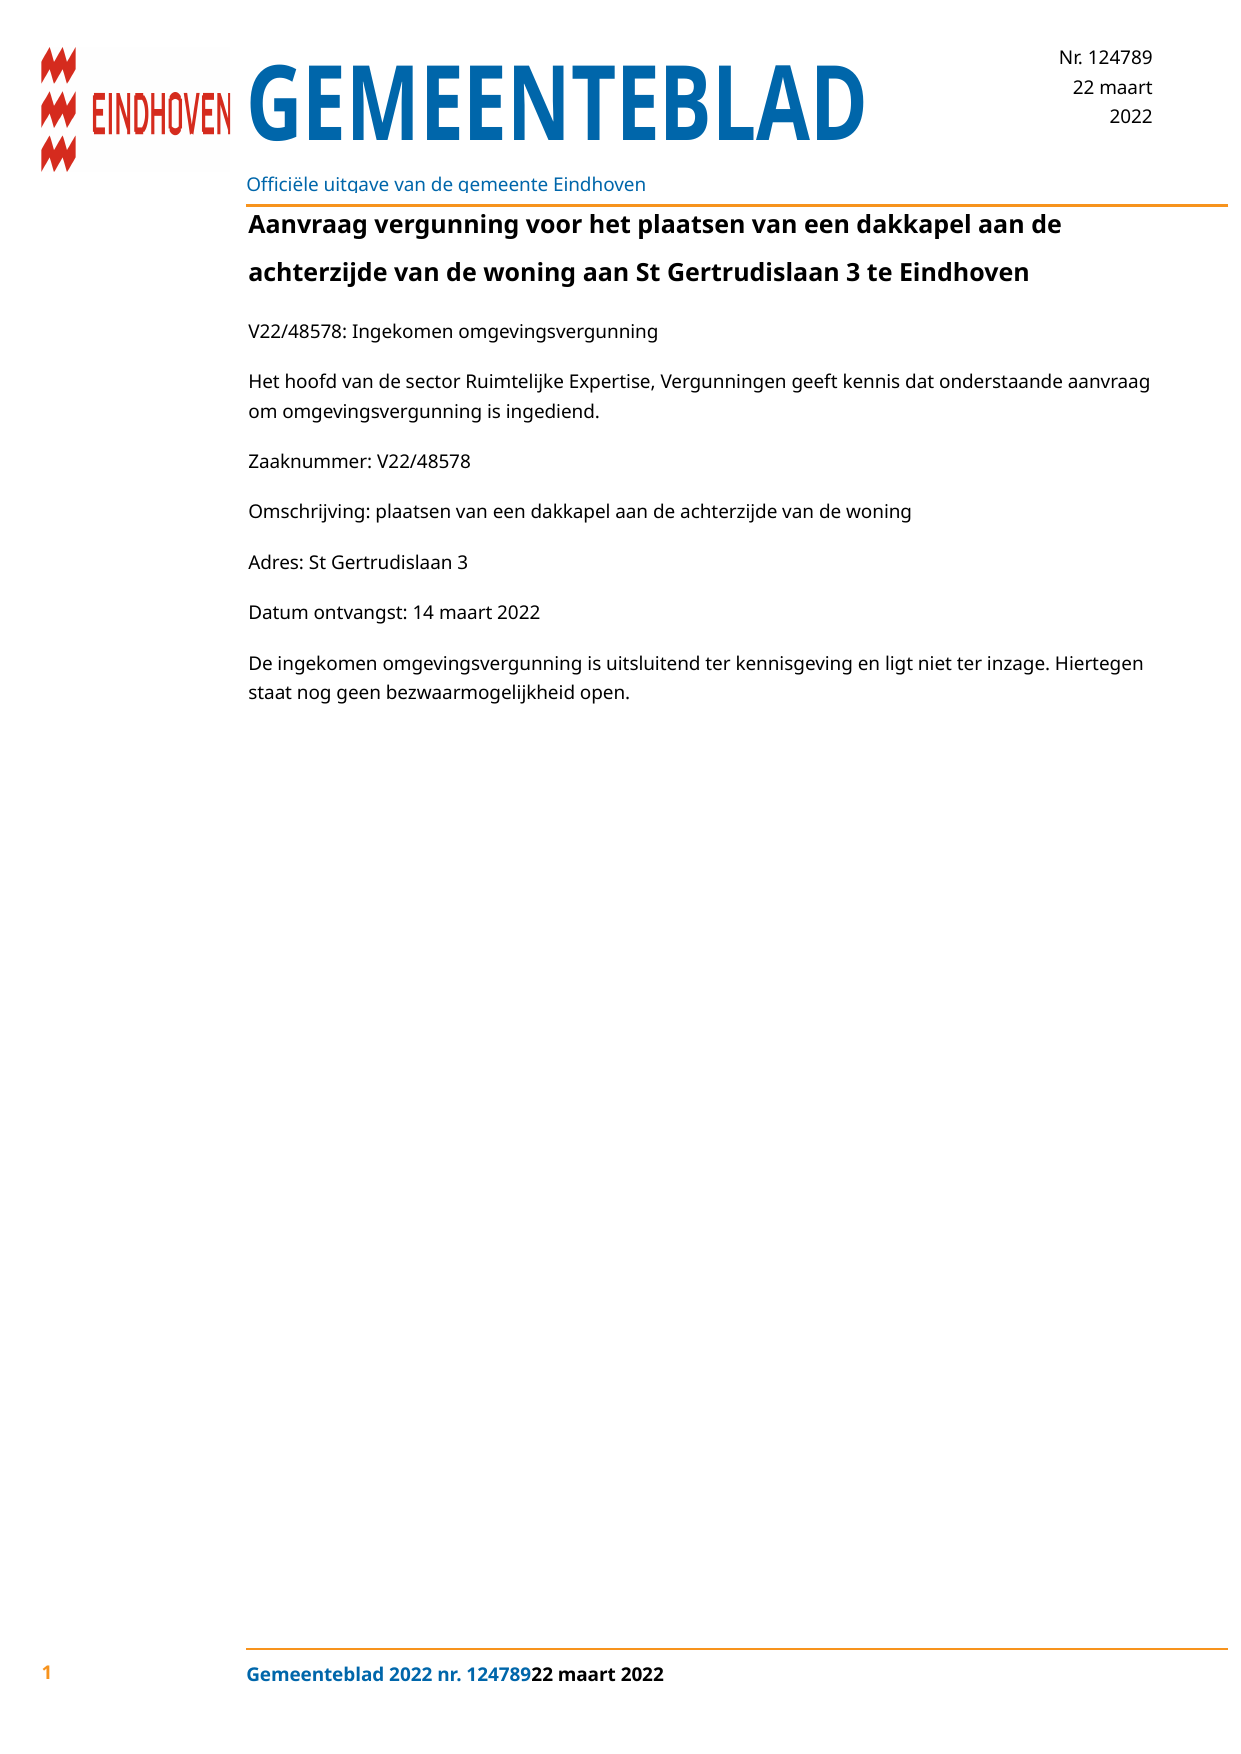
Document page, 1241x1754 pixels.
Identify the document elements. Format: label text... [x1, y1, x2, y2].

text Datum ontvangst: 14 maart 2022 [248, 599, 1152, 625]
text Adres: St Gertrudislaan 3 [248, 549, 1152, 575]
text Omschrijving: plaatsen van een dakkapel aan de achterzijde van de woning [248, 499, 1152, 524]
text Zaaknummer: V22/48578 [248, 448, 1152, 474]
picture [41, 47, 231, 172]
text Aanvraag vergunning voor het plaatsen van een dakkapel aan de achterzijde van de woning aan St Gertrudislaan 3 te Eindhoven [248, 207, 1152, 288]
text Het hoofd van de sector Ruimtelijke Expertise, Vergunningen geeft kennis dat onderstaande aanvraag om omgevingsvergunning is ingediend. [248, 368, 1152, 424]
text De ingekomen omgevingsvergunning is uitsluitend ter kennisgeving en ligt niet ter inzage. Hiertegen staat nog geen bezwaarmogelijkheid open. [248, 650, 1152, 705]
text V22/48578: Ingekomen omgevingsvergunning [248, 318, 1152, 344]
